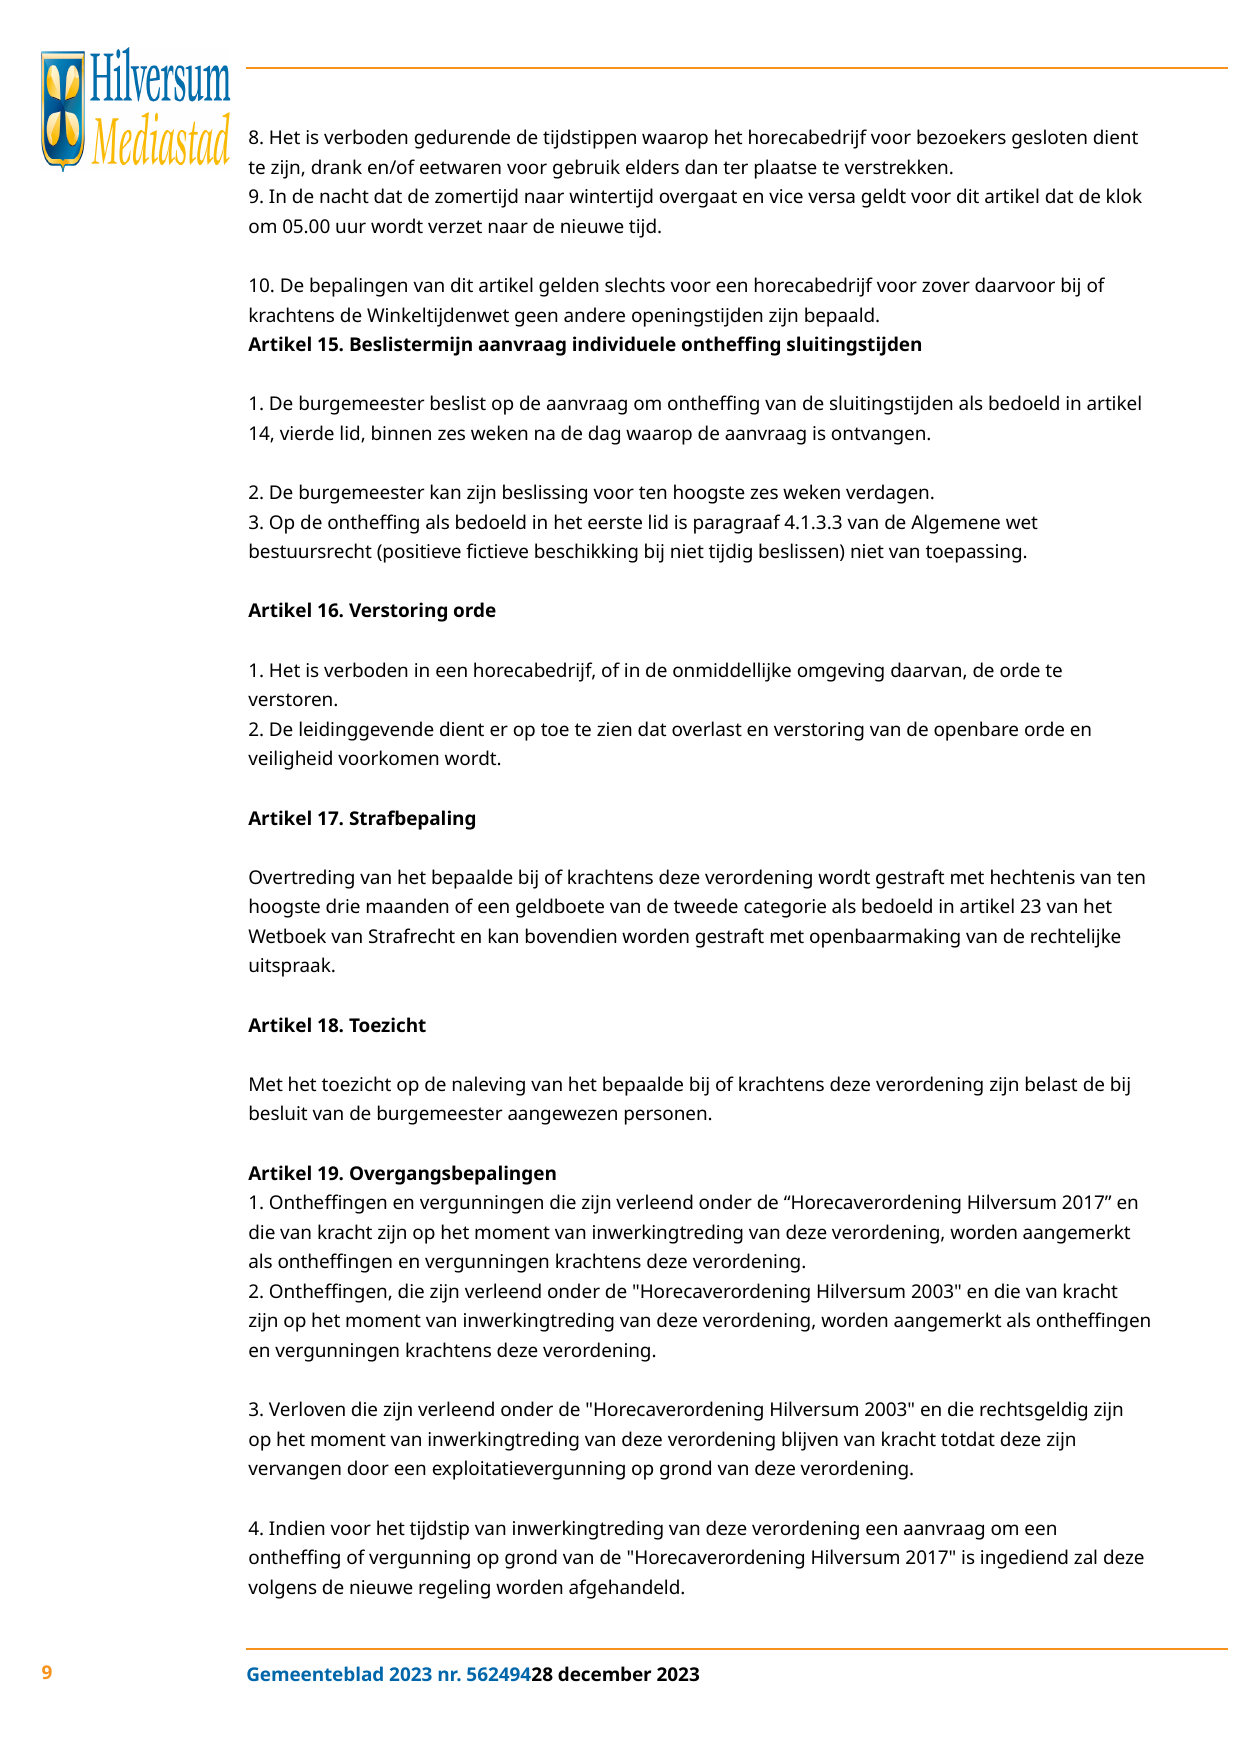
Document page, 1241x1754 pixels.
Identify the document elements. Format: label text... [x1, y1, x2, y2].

text Artikel 17. Strafbepaling [248, 805, 1152, 831]
text 2. De burgemeester kan zijn beslissing voor ten hoogste zes weken verdagen. [248, 479, 1152, 505]
text Overtreding van het bepaalde bij of krachtens deze verordening wordt gestraft met hechtenis van ten hoogste drie maanden of een geldboete van de tweede categorie als bedoeld in artikel 23 van het Wetboek van Strafrecht en kan bovendien worden gestraft met openbaarmaking van de rechtelijke uitspraak. [248, 864, 1152, 978]
text Artikel 15. Beslistermijn aanvraag individuele ontheffing sluitingstijden [248, 331, 1152, 357]
text Artikel 18. Toezicht [248, 1012, 1152, 1038]
text 2. Ontheffingen, die zijn verleend onder de "Horecaverordening Hilversum 2003" en die van kracht zijn op het moment van inwerkingtreding van deze verordening, worden aangemerkt als ontheffingen en vergunningen krachtens deze verordening. [248, 1278, 1152, 1363]
text Met het toezicht op de naleving van het bepaalde bij of krachtens deze verordening zijn belast de bij besluit van de burgemeester aangewezen personen. [248, 1071, 1152, 1126]
text 4. Indien voor het tijdstip van inwerkingtreding van deze verordening een aanvraag om een ontheffing of vergunning op grond van de "Horecaverordening Hilversum 2017" is ingediend zal deze volgens de nieuwe regeling worden afgehandeld. [248, 1515, 1152, 1600]
text 8. Het is verboden gedurende de tijdstippen waarop het horecabedrijf voor bezoekers gesloten dient te zijn, drank en/of eetwaren voor gebruik elders dan ter plaatse te verstrekken. [248, 124, 1152, 180]
text 3. Op de ontheffing als bedoeld in het eerste lid is paragraaf 4.1.3.3 van de Algemene wet bestuursrecht (positieve fictieve beschikking bij niet tijdig beslissen) niet van toepassing. [248, 509, 1152, 564]
text 1. Het is verboden in een horecabedrijf, of in de onmiddellijke omgeving daarvan, de orde te verstoren. [248, 657, 1152, 712]
text 1. Ontheffingen en vergunningen die zijn verleend onder de “Horecaverordening Hilversum 2017” en die van kracht zijn op het moment van inwerkingtreding van deze verordening, worden aangemerkt als ontheffingen en vergunningen krachtens deze verordening. [248, 1189, 1152, 1274]
text Artikel 16. Verstoring orde [248, 598, 1152, 623]
text Artikel 19. Overgangsbepalingen [248, 1160, 1152, 1186]
text 1. De burgemeester beslist op de aanvraag om ontheffing van de sluitingstijden als bedoeld in artikel 14, vierde lid, binnen zes weken na de dag waarop de aanvraag is ontvangen. [248, 391, 1152, 446]
text 10. De bepalingen van dit artikel gelden slechts voor een horecabedrijf voor zover daarvoor bij of krachtens de Winkeltijdenwet geen andere openingstijden zijn bepaald. [248, 272, 1152, 328]
text 3. Verloven die zijn verleend onder de "Horecaverordening Hilversum 2003" en die rechtsgeldig zijn op het moment van inwerkingtreding van deze verordening blijven van kracht totdat deze zijn vervangen door een exploitatievergunning op grond van deze verordening. [248, 1396, 1152, 1481]
text 2. De leidinggevende dient er op toe te zien dat overlast en verstoring van de openbare orde en veiligheid voorkomen wordt. [248, 716, 1152, 771]
text 9. In de nacht dat de zomertijd naar wintertijd overgaat en vice versa geldt voor dit artikel dat de klok om 05.00 uur wordt verzet naar de nieuwe tijd. [248, 183, 1152, 239]
picture [41, 47, 231, 172]
